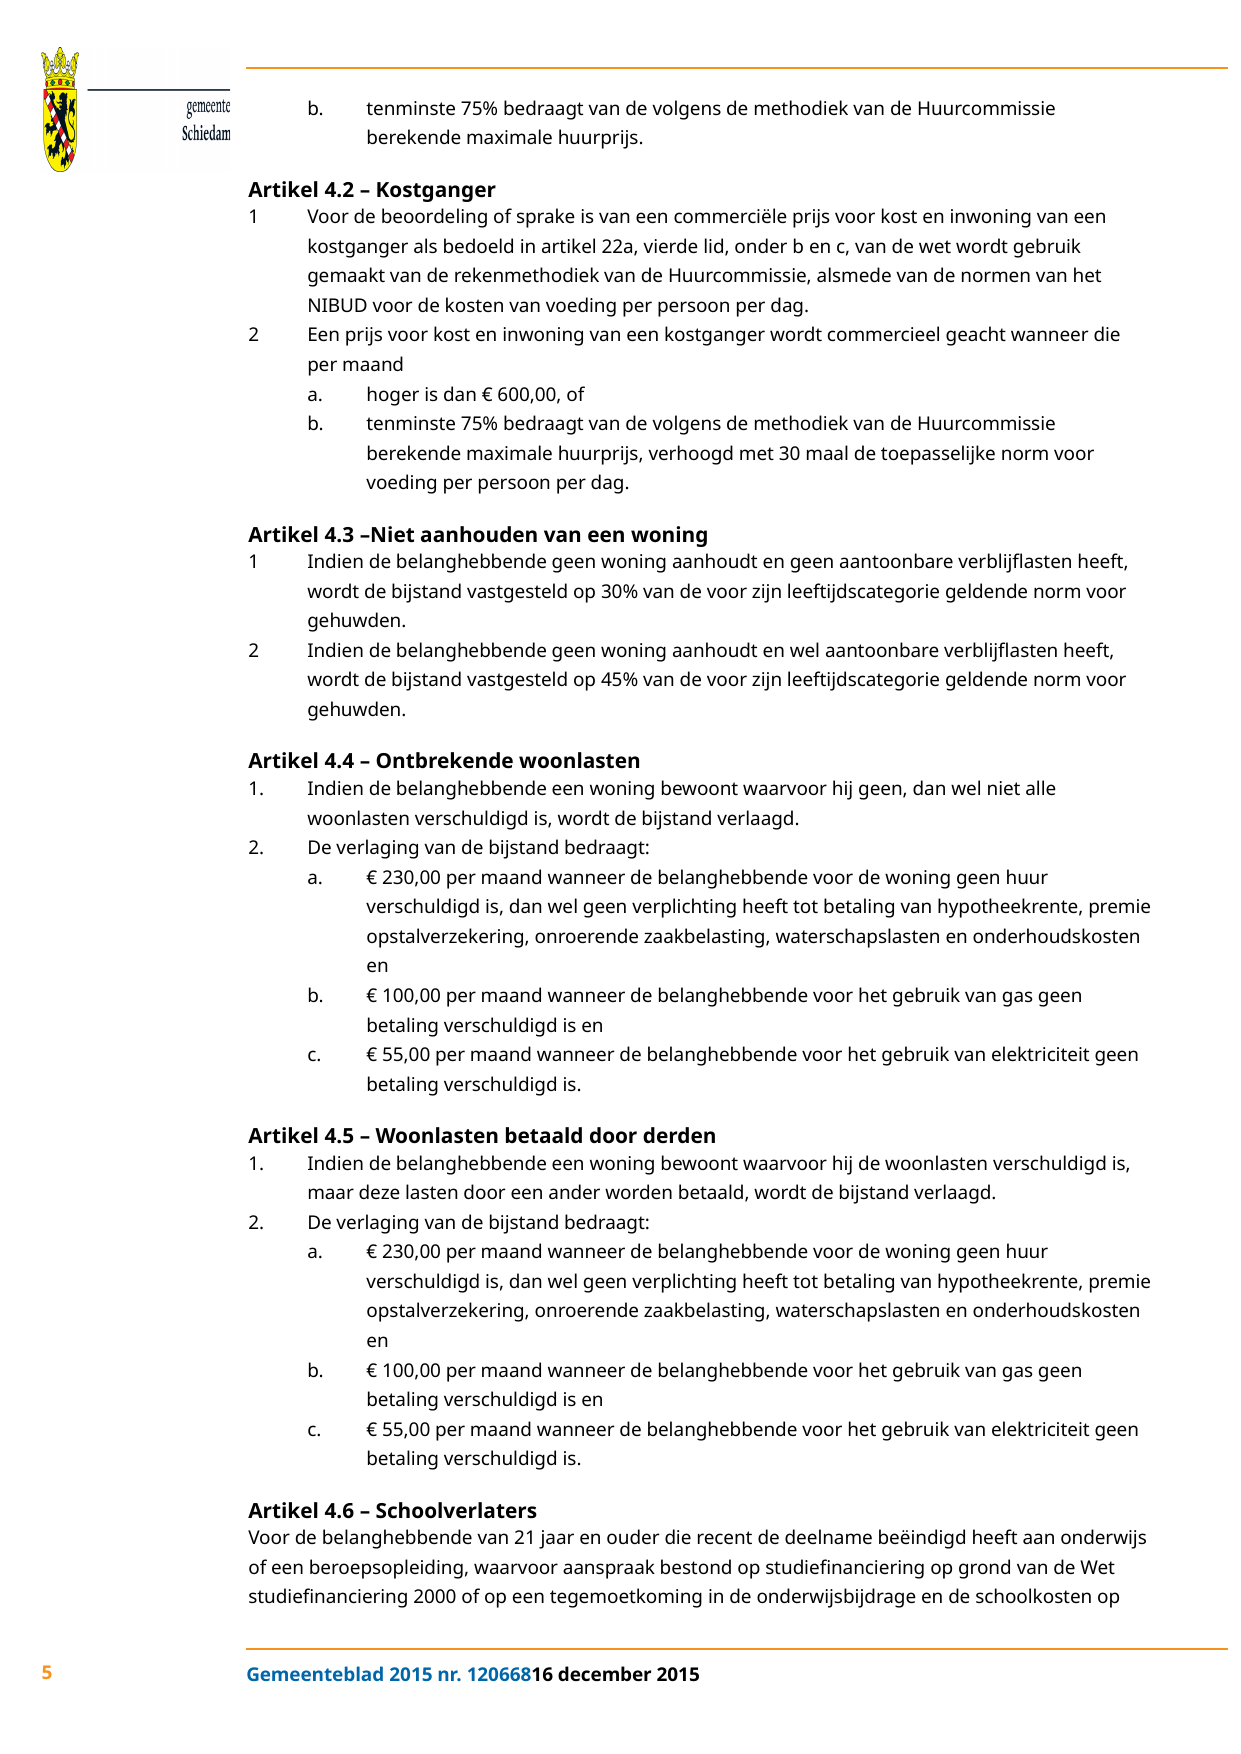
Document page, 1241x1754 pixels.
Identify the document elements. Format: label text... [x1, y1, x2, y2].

list € 230,00 per maand wanneer de belanghebbende voor de woning geen huur verschuldigd is, dan wel geen verplichting heeft tot betaling van hypotheekrente, premie opstalverzekering, onroerende zaakbelasting, waterschapslasten en onderhoudskosten en [307, 864, 1152, 978]
list € 230,00 per maand wanneer de belanghebbende voor de woning geen huur verschuldigd is, dan wel geen verplichting heeft tot betaling van hypotheekrente, premie opstalverzekering, onroerende zaakbelasting, waterschapslasten en onderhoudskosten en [307, 1238, 1152, 1353]
list hoger is dan € 600,00, of [307, 381, 1152, 406]
list tenminste 75% bedraagt van de volgens de methodiek van de Huurcommissie berekende maximale huurprijs, verhoogd met 30 maal de toepasselijke norm voor voeding per persoon per dag. [307, 410, 1152, 495]
list € 100,00 per maand wanneer de belanghebbende voor het gebruik van gas geen betaling verschuldigd is en [307, 982, 1152, 1037]
text Artikel 4.5 – Woonlasten betaald door derden [248, 1121, 1152, 1150]
list Indien de belanghebbende een woning bewoont waarvoor hij de woonlasten verschuldigd is, maar deze lasten door een ander worden betaald, wordt de bijstand verlaagd. [248, 1150, 1152, 1205]
list Een prijs voor kost en inwoning van een kostganger wordt commercieel geacht wanneer die per maand [248, 322, 1152, 377]
text Artikel 4.2 – Kostganger [248, 175, 1152, 203]
text Artikel 4.6 – Schoolverlaters [248, 1496, 1152, 1524]
list € 100,00 per maand wanneer de belanghebbende voor het gebruik van gas geen betaling verschuldigd is en [307, 1357, 1152, 1412]
list Indien de belanghebbende een woning bewoont waarvoor hij geen, dan wel niet alle woonlasten verschuldigd is, wordt de bijstand verlaagd. [248, 775, 1152, 830]
list De verlaging van de bijstand bedraagt: [248, 1209, 1152, 1235]
text Voor de belanghebbende van 21 jaar en ouder die recent de deelname beëindigd heeft aan onderwijs of een beroepsopleiding, waarvoor aanspraak bestond op studiefinanciering op grond van de Wet studiefinanciering 2000 of op een tegemoetkoming in de onderwijsbijdrage en de schoolkosten op [248, 1524, 1152, 1609]
list Indien de belanghebbende geen woning aanhoudt en geen aantoonbare verblijflasten heeft, wordt de bijstand vastgesteld op 30% van de voor zijn leeftijdscategorie geldende norm voor gehuwden. [248, 548, 1152, 633]
list tenminste 75% bedraagt van de volgens de methodiek van de Huurcommissie berekende maximale huurprijs. [307, 95, 1152, 150]
list De verlaging van de bijstand bedraagt: [248, 834, 1152, 860]
text Artikel 4.3 –Niet aanhouden van een woning [248, 520, 1152, 548]
list Voor de beoordeling of sprake is van een commerciële prijs voor kost en inwoning van een kostganger als bedoeld in artikel 22a, vierde lid, onder b en c, van de wet wordt gebruik gemaakt van de rekenmethodiek van de Huurcommissie, alsmede van de normen van het NIBUD voor de kosten van voeding per persoon per dag. [248, 203, 1152, 318]
picture [41, 47, 231, 172]
list € 55,00 per maand wanneer de belanghebbende voor het gebruik van elektriciteit geen betaling verschuldigd is. [307, 1041, 1152, 1097]
list Indien de belanghebbende geen woning aanhoudt en wel aantoonbare verblijflasten heeft, wordt de bijstand vastgesteld op 45% van de voor zijn leeftijdscategorie geldende norm voor gehuwden. [248, 637, 1152, 722]
text Artikel 4.4 – Ontbrekende woonlasten [248, 747, 1152, 775]
list € 55,00 per maand wanneer de belanghebbende voor het gebruik van elektriciteit geen betaling verschuldigd is. [307, 1416, 1152, 1471]
